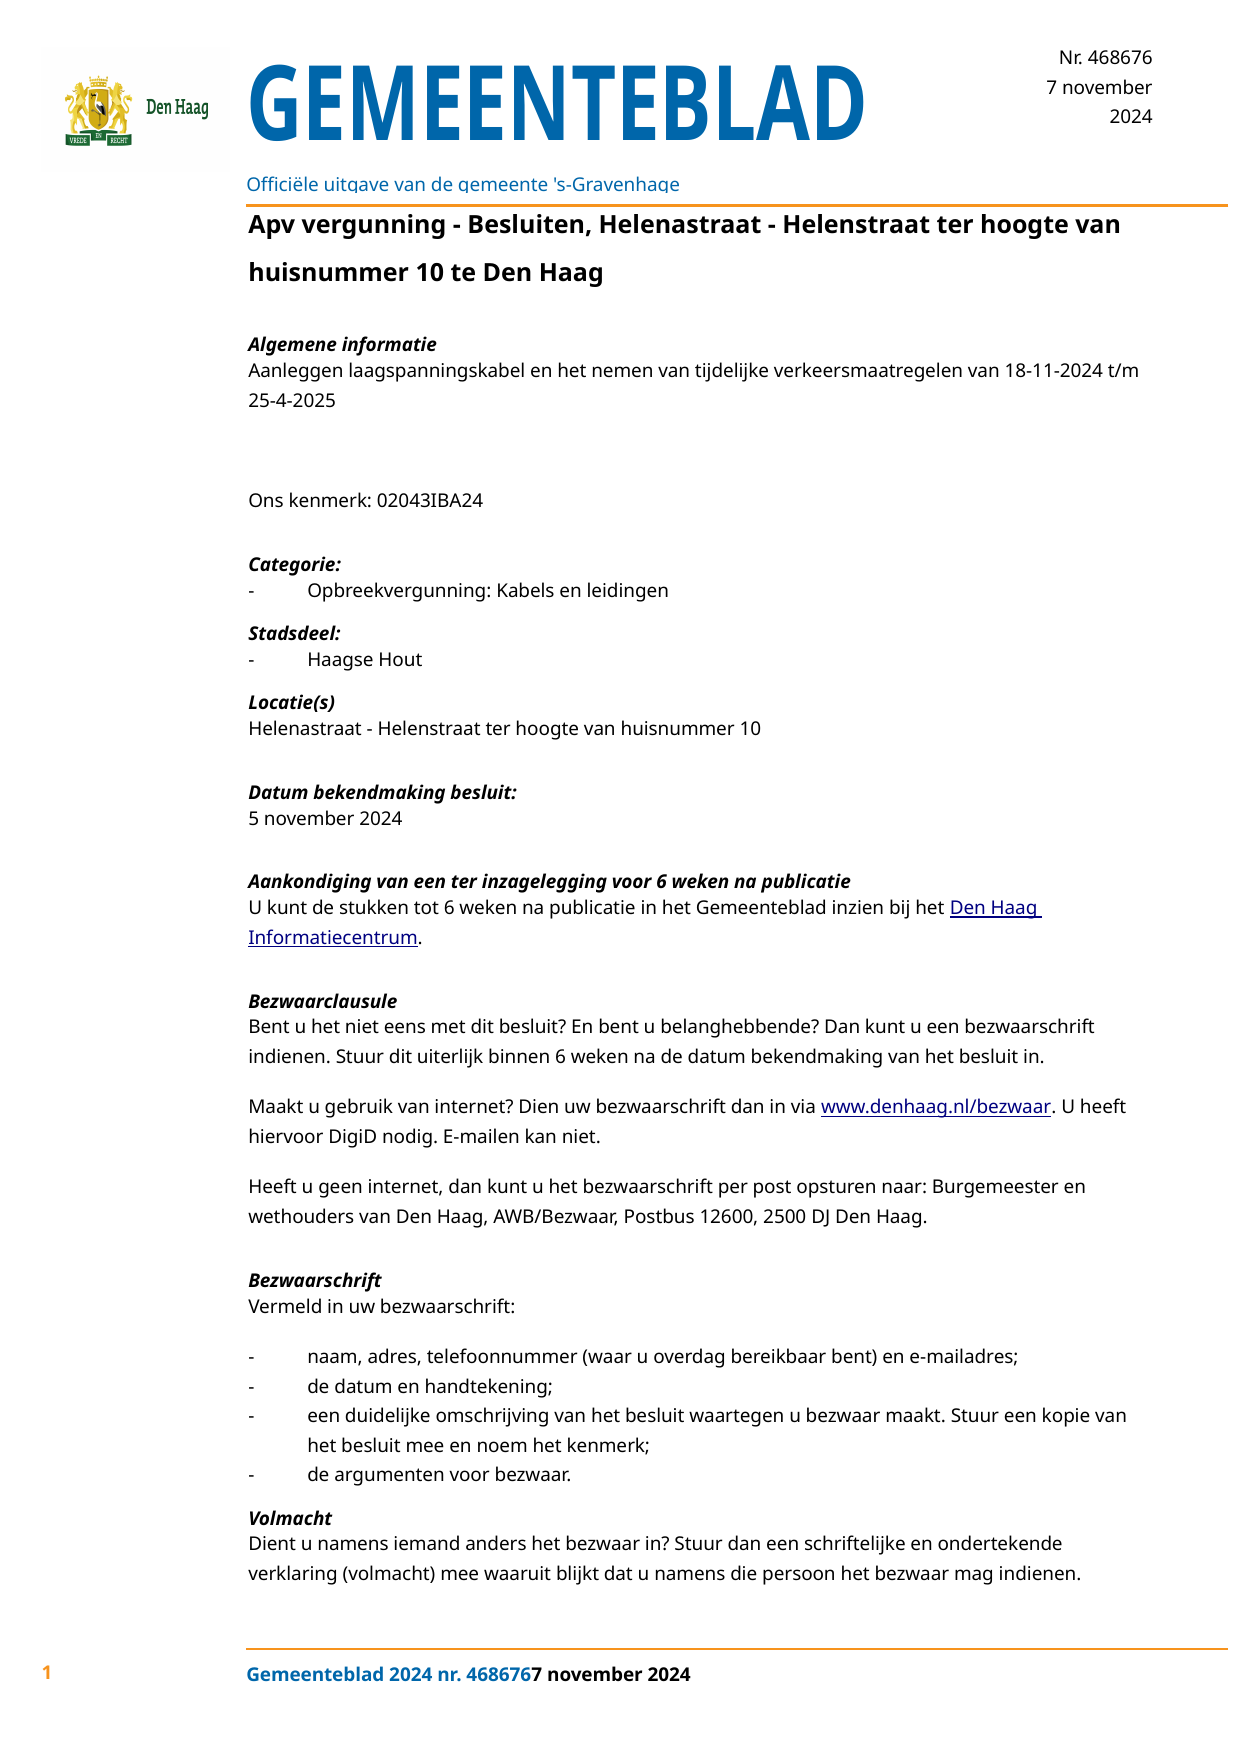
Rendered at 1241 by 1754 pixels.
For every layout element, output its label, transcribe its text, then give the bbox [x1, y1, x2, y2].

picture [41, 47, 231, 172]
text Locatie(s) [248, 689, 1152, 715]
text Datum bekendmaking besluit: [248, 779, 1152, 805]
text Heeft u geen internet, dan kunt u het bezwaarschrift per post opsturen naar: Burgemeester en wethouders van Den Haag, AWB/Bezwaar, Postbus 12600, 2500 DJ Den Haag. [248, 1174, 1152, 1229]
text Helenastraat - Helenstraat ter hoogte van huisnummer 10 [248, 715, 1152, 741]
list Opbreekvergunning: Kabels en leidingen [248, 577, 1152, 603]
text Stadsdeel: [248, 620, 1152, 646]
text Vermeld in uw bezwaarschrift: [248, 1293, 1152, 1319]
text Aanleggen laagspanningskabel en het nemen van tijdelijke verkeersmaatregelen van 18-11-2024 t/m 25-4-2025 [248, 357, 1152, 412]
list een duidelijke omschrijving van het besluit waartegen u bezwaar maakt. Stuur een kopie van het besluit mee en noem het kenmerk; [248, 1402, 1152, 1458]
text Volmacht [248, 1505, 1152, 1531]
text Bent u het niet eens met dit besluit? En bent u belanghebbende? Dan kunt u een bezwaarschrift indienen. Stuur dit uiterlijk binnen 6 weken na de datum bekendmaking van het besluit in. [248, 1014, 1152, 1069]
text Bezwaarschrift [248, 1267, 1152, 1293]
text Aankondiging van een ter inzagelegging voor 6 weken na publicatie [248, 869, 1152, 894]
text Dient u namens iemand anders het bezwaar in? Stuur dan een schriftelijke en ondertekende verklaring (volmacht) mee waaruit blijkt dat u namens die persoon het bezwaar mag indienen. [248, 1531, 1152, 1586]
text Apv vergunning - Besluiten, Helenastraat - Helenstraat ter hoogte van huisnummer 10 te Den Haag [248, 207, 1152, 288]
text Algemene informatie [248, 331, 1152, 357]
text Categorie: [248, 552, 1152, 577]
text 5 november 2024 [248, 805, 1152, 830]
text Ons kenmerk: 02043IBA24 [248, 488, 1152, 513]
list naam, adres, telefoonnummer (waar u overdag bereikbaar bent) en e-mailadres; [248, 1343, 1152, 1369]
text Maakt u gebruik van internet? Dien uw bezwaarschrift dan in via www.denhaag.nl/bezwaar. U heeft hiervoor DigiD nodig. E-mailen kan niet. [248, 1094, 1152, 1149]
list Haagse Hout [248, 646, 1152, 672]
text Bezwaarclausule [248, 988, 1152, 1014]
list de datum en handtekening; [248, 1373, 1152, 1399]
list de argumenten voor bezwaar. [248, 1462, 1152, 1487]
text U kunt de stukken tot 6 weken na publicatie in het Gemeenteblad inzien bij het Den Haag Informatiecentrum. [248, 894, 1152, 950]
